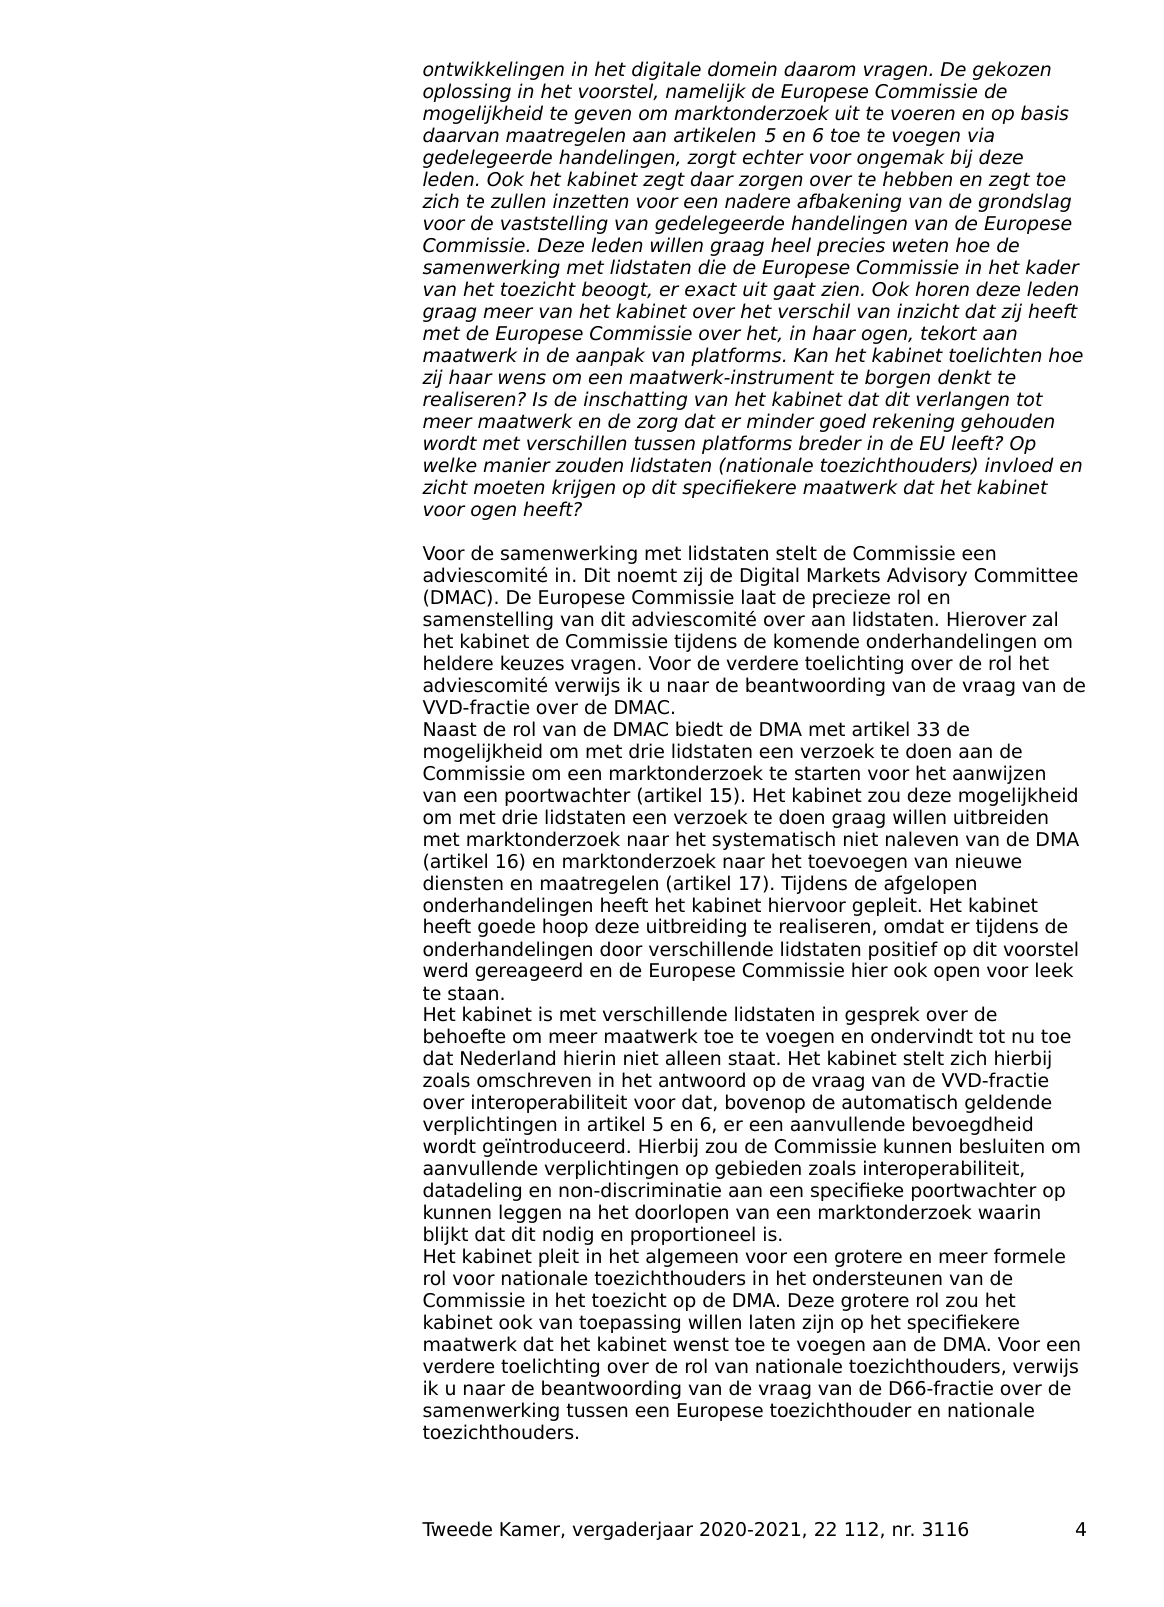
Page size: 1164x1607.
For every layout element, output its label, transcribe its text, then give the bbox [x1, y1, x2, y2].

text Naast de rol van de DMAC biedt de DMA met artikel 33 de mogelijkheid om met drie lidstaten een verzoek te doen aan de Commissie om een marktonderzoek te starten voor het aanwijzen van een poortwachter (artikel 15). Het kabinet zou deze mogelijkheid om met drie lidstaten een verzoek te doen graag willen uitbreiden met marktonderzoek naar het systematisch niet naleven van de DMA (artikel 16) en marktonderzoek naar het toevoegen van nieuwe diensten en maatregelen (artikel 17). Tijdens de afgelopen onderhandelingen heeft het kabinet hiervoor gepleit. Het kabinet heeft goede hoop deze uitbreiding te realiseren, omdat er tijdens de onderhandelingen door verschillende lidstaten positief op dit voorstel werd gereageerd en de Europese Commissie hier ook open voor leek te staan. [422, 719, 1087, 1004]
text ontwikkelingen in het digitale domein daarom vragen. De gekozen oplossing in het voorstel, namelijk de Europese Commissie de mogelijkheid te geven om marktonderzoek uit te voeren en op basis daarvan maatregelen aan artikelen 5 en 6 toe te voegen via gedelegeerde handelingen, zorgt echter voor ongemak bij deze leden. Ook het kabinet zegt daar zorgen over te hebben en zegt toe zich te zullen inzetten voor een nadere afbakening van de grondslag voor de vaststelling van gedelegeerde handelingen van de Europese Commissie. Deze leden willen graag heel precies weten hoe de samenwerking met lidstaten die de Europese Commissie in het kader van het toezicht beoogt, er exact uit gaat zien. Ook horen deze leden graag meer van het kabinet over het verschil van inzicht dat zij heeft met de Europese Commissie over het, in haar ogen, tekort aan maatwerk in de aanpak van platforms. Kan het kabinet toelichten hoe zij haar wens om een maatwerk-instrument te borgen denkt te realiseren? Is de inschatting van het kabinet dat dit verlangen tot meer maatwerk en de zorg dat er minder goed rekening gehouden wordt met verschillen tussen platforms breder in de EU leeft? Op welke manier zouden lidstaten (nationale toezichthouders) invloed en zicht moeten krijgen op dit specifiekere maatwerk dat het kabinet voor ogen heeft? [422, 59, 1087, 521]
text Het kabinet pleit in het algemeen voor een grotere en meer formele rol voor nationale toezichthouders in het ondersteunen van de Commissie in het toezicht op de DMA. Deze grotere rol zou het kabinet ook van toepassing willen laten zijn op het specifiekere maatwerk dat het kabinet wenst toe te voegen aan de DMA. Voor een verdere toelichting over de rol van nationale toezichthouders, verwijs ik u naar de beantwoording van de vraag van de D66-fractie over de samenwerking tussen een Europese toezichthouder en nationale toezichthouders. [422, 1246, 1087, 1444]
text Voor de samenwerking met lidstaten stelt de Commissie een adviescomité in. Dit noemt zij de Digital Markets Advisory Committee (DMAC). De Europese Commissie laat de precieze rol en samenstelling van dit adviescomité over aan lidstaten. Hierover zal het kabinet de Commissie tijdens de komende onderhandelingen om heldere keuzes vragen. Voor de verdere toelichting over de rol het adviescomité verwijs ik u naar de beantwoording van de vraag van de VVD-fractie over de DMAC. [422, 543, 1087, 719]
text Het kabinet is met verschillende lidstaten in gesprek over de behoefte om meer maatwerk toe te voegen en ondervindt tot nu toe dat Nederland hierin niet alleen staat. Het kabinet stelt zich hierbij zoals omschreven in het antwoord op de vraag van de VVD-fractie over interoperabiliteit voor dat, bovenop de automatisch geldende verplichtingen in artikel 5 en 6, er een aanvullende bevoegdheid wordt geïntroduceerd. Hierbij zou de Commissie kunnen besluiten om aanvullende verplichtingen op gebieden zoals interoperabiliteit, datadeling en non-discriminatie aan een specifieke poortwachter op kunnen leggen na het doorlopen van een marktonderzoek waarin blijkt dat dit nodig en proportioneel is. [422, 1004, 1087, 1246]
